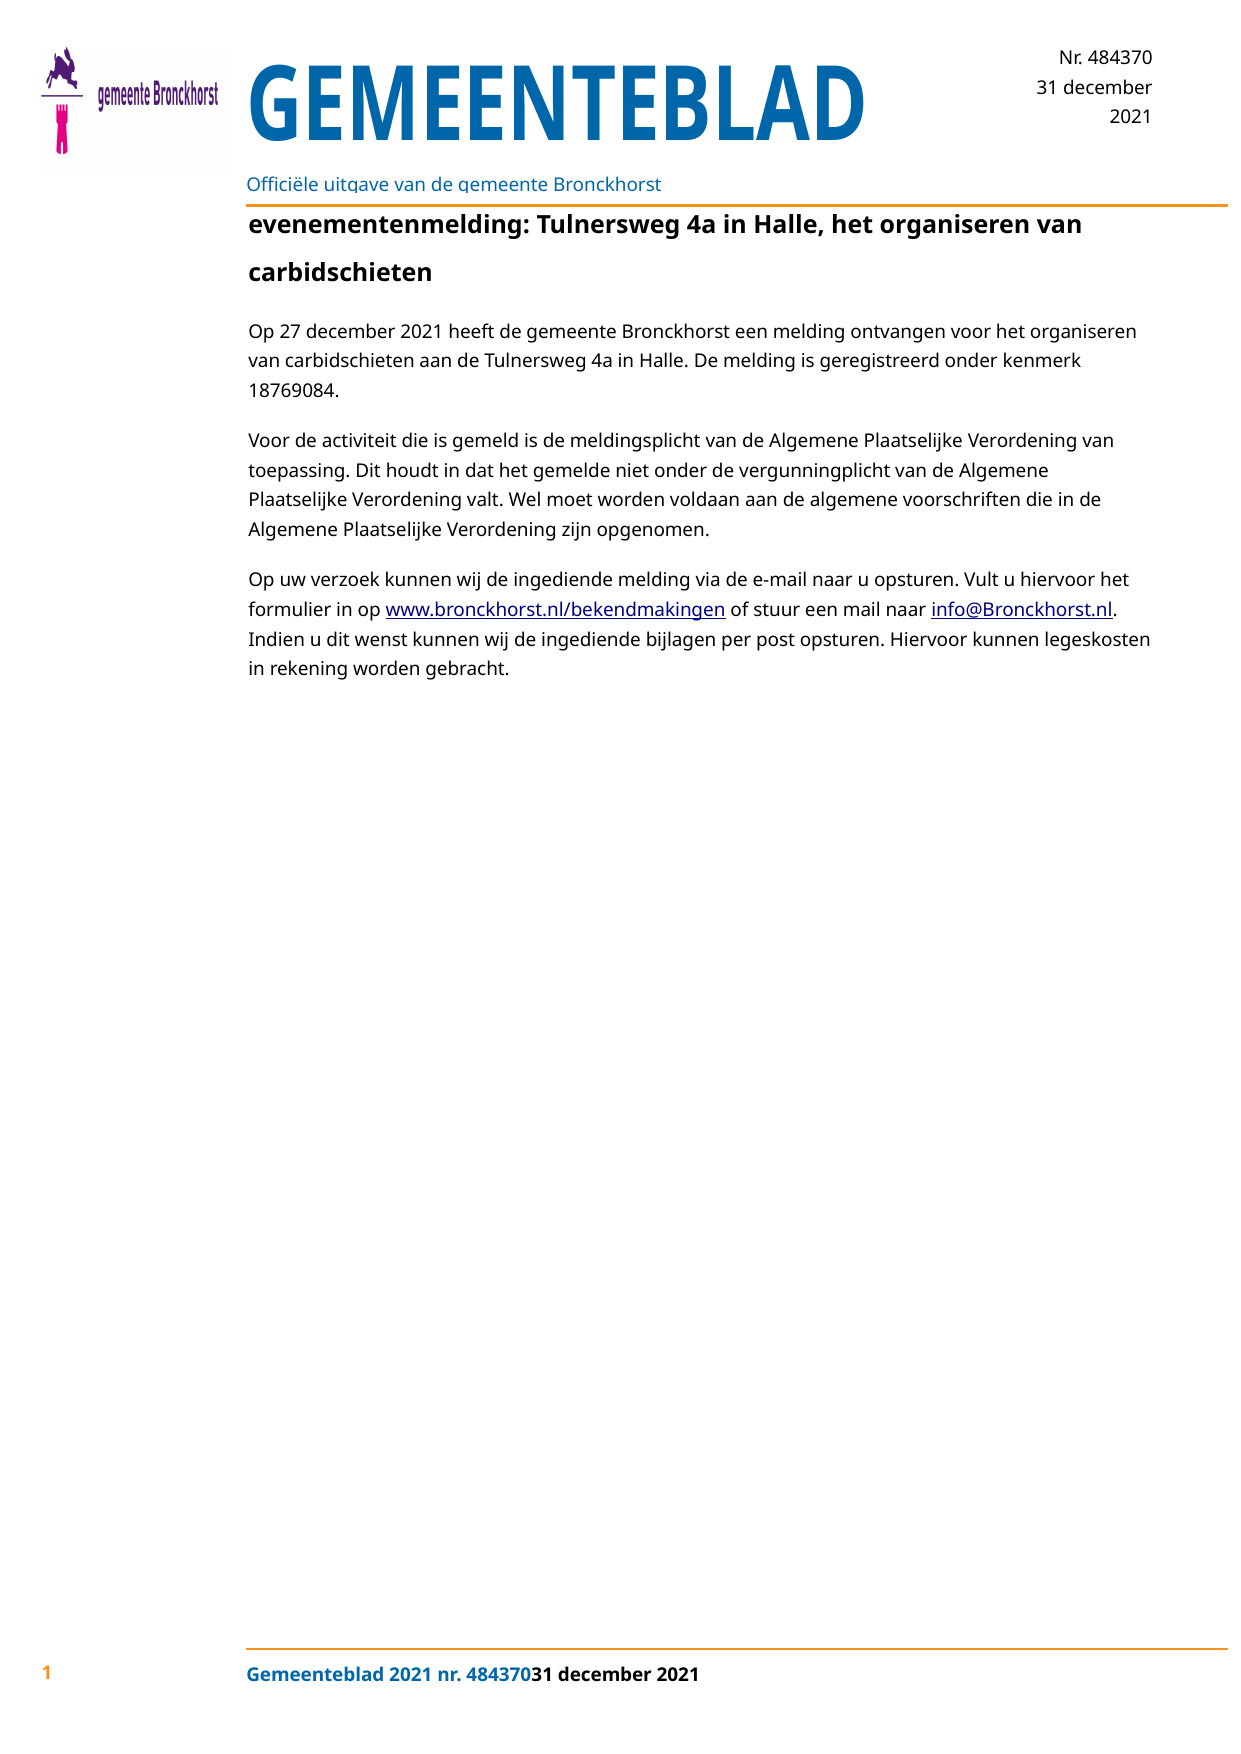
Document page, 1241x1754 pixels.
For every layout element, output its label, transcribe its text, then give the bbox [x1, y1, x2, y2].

text evenementenmelding: Tulnersweg 4a in Halle, het organiseren van carbidschieten [248, 207, 1152, 288]
text Op uw verzoek kunnen wij de ingediende melding via de e-mail naar u opsturen. Vult u hiervoor het formulier in op www.bronckhorst.nl/bekendmakingen of stuur een mail naar info@Bronckhorst.nl. Indien u dit wenst kunnen wij de ingediende bijlagen per post opsturen. Hiervoor kunnen legeskosten in rekening worden gebracht. [248, 567, 1152, 681]
text Voor de activiteit die is gemeld is de meldingsplicht van de Algemene Plaatselijke Verordening van toepassing. Dit houdt in dat het gemelde niet onder de vergunningplicht van de Algemene Plaatselijke Verordening valt. Wel moet worden voldaan aan de algemene voorschriften die in de Algemene Plaatselijke Verordening zijn opgenomen. [248, 427, 1152, 542]
picture [41, 47, 231, 172]
text Op 27 december 2021 heeft de gemeente Bronckhorst een melding ontvangen voor het organiseren van carbidschieten aan de Tulnersweg 4a in Halle. De melding is geregistreerd onder kenmerk 18769084. [248, 318, 1152, 403]
